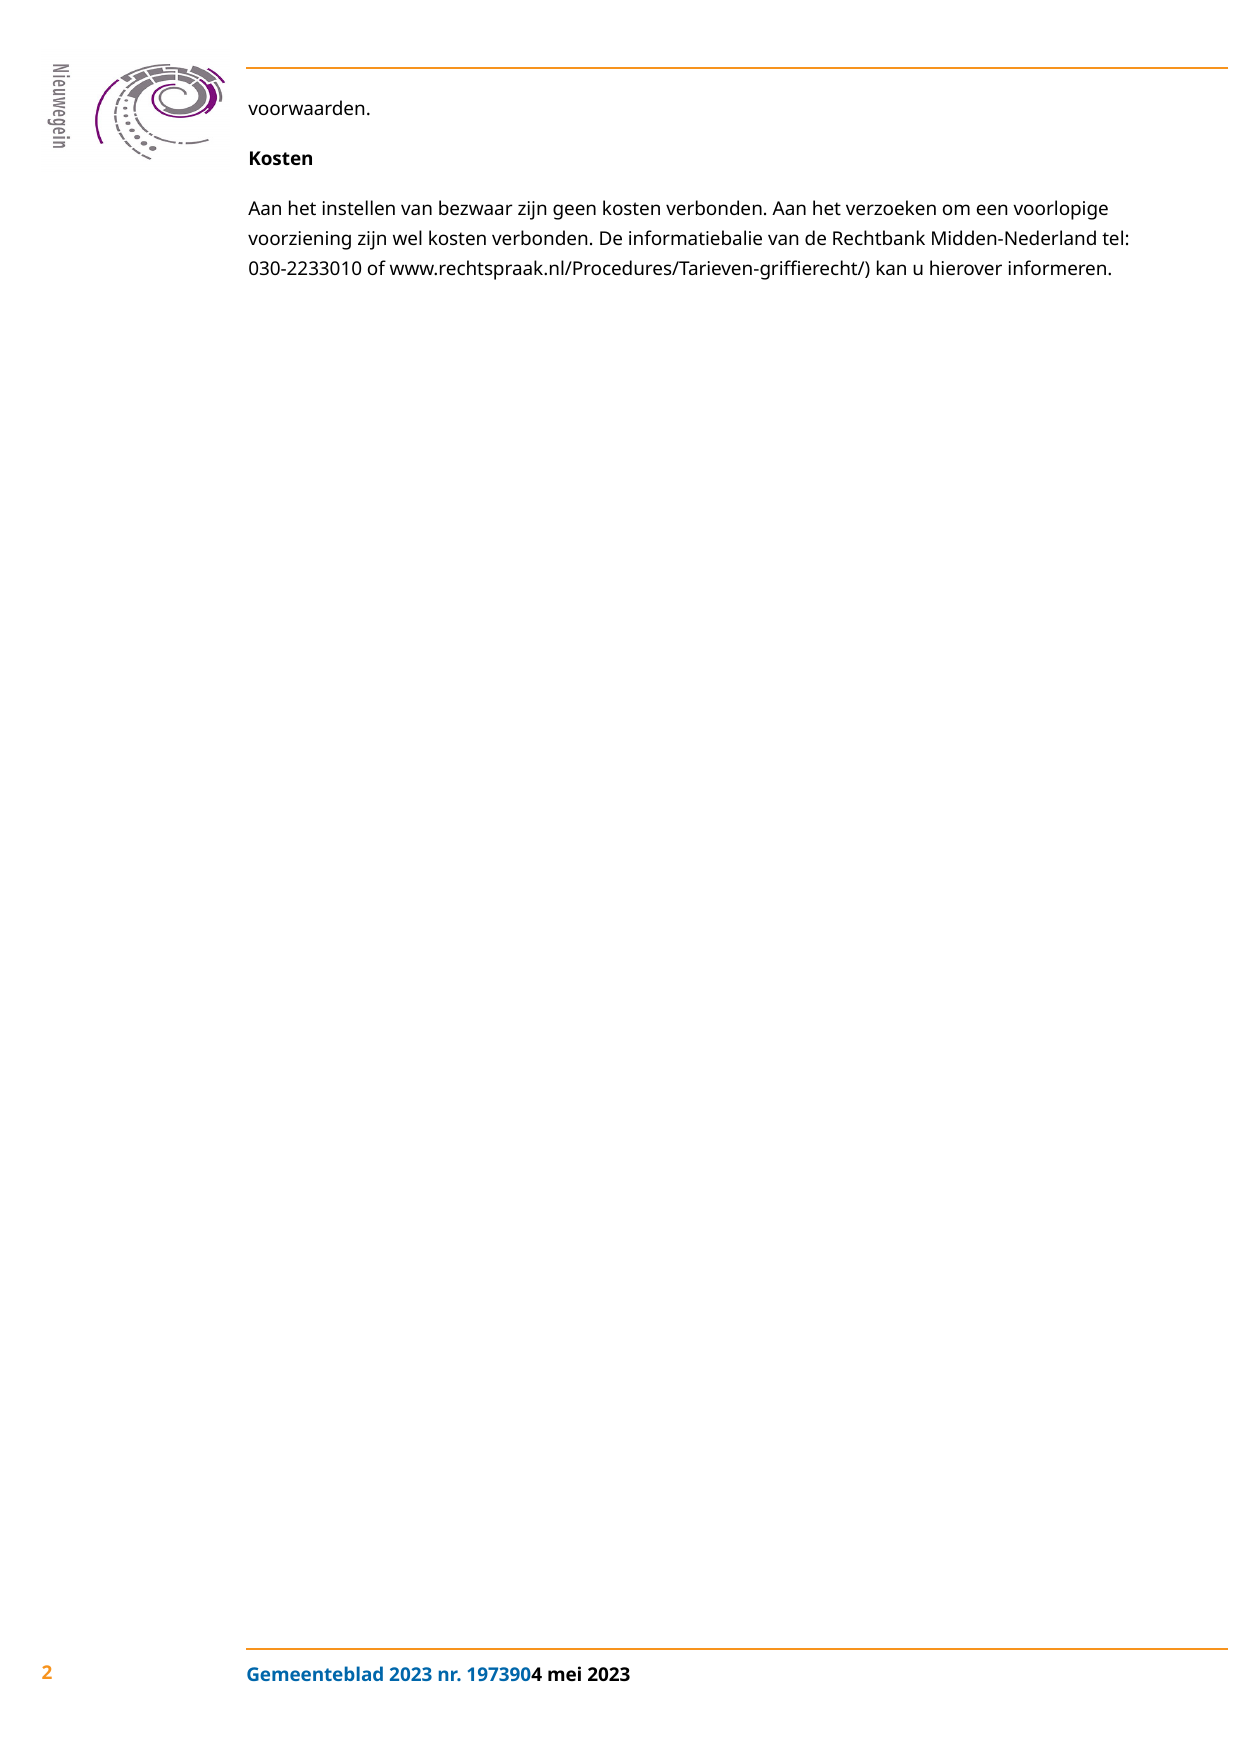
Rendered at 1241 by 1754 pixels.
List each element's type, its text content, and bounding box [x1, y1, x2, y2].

text Aan het instellen van bezwaar zijn geen kosten verbonden. Aan het verzoeken om een voorlopige voorziening zijn wel kosten verbonden. De informatiebalie van de Rechtbank Midden-Nederland tel: 030-2233010 of www.rechtspraak.nl/Procedures/Tarieven-griffierecht/) kan u hierover informeren. [248, 196, 1152, 281]
picture [41, 47, 231, 172]
text voorwaarden. [248, 95, 1152, 121]
text Kosten [248, 145, 1152, 171]
